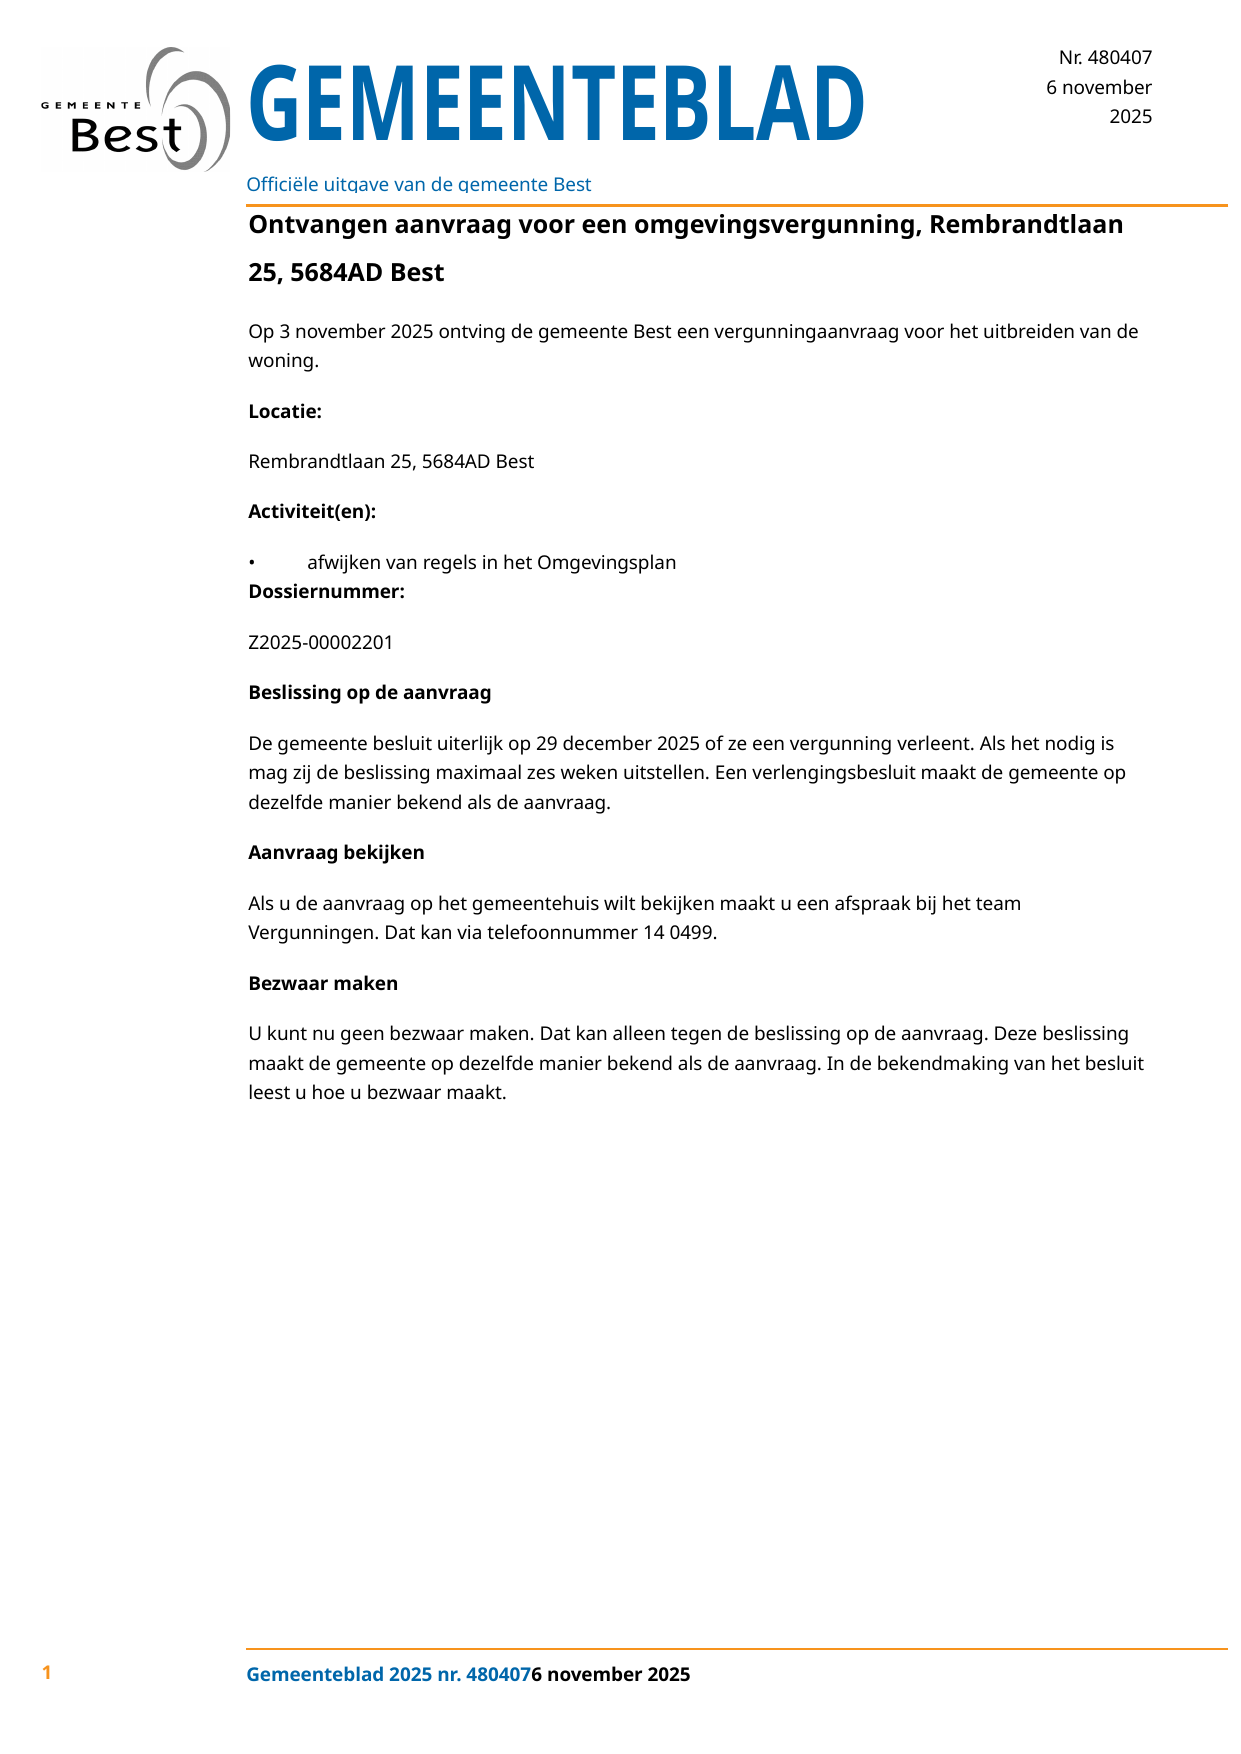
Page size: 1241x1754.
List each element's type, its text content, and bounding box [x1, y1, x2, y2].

list afwijken van regels in het Omgevingsplan [248, 549, 1152, 575]
picture [41, 47, 231, 172]
text Ontvangen aanvraag voor een omgevingsvergunning, Rembrandtlaan 25, 5684AD Best [248, 207, 1152, 288]
text Dossiernummer: [248, 579, 1152, 604]
text Rembrandtlaan 25, 5684AD Best [248, 448, 1152, 474]
text Aanvraag bekijken [248, 839, 1152, 865]
text Bezwaar maken [248, 970, 1152, 996]
text Als u de aanvraag op het gemeentehuis wilt bekijken maakt u een afspraak bij het team Vergunningen. Dat kan via telefoonnummer 14 0499. [248, 890, 1152, 945]
text Beslissing op de aanvraag [248, 679, 1152, 705]
text U kunt nu geen bezwaar maken. Dat kan alleen tegen de beslissing op de aanvraag. Deze beslissing maakt de gemeente op dezelfde manier bekend als de aanvraag. In de bekendmaking van het besluit leest u hoe u bezwaar maakt. [248, 1020, 1152, 1105]
text Op 3 november 2025 ontving de gemeente Best een vergunningaanvraag voor het uitbreiden van de woning. [248, 318, 1152, 373]
text Z2025-00002201 [248, 629, 1152, 655]
text Activiteit(en): [248, 499, 1152, 524]
text De gemeente besluit uiterlijk op 29 december 2025 of ze een vergunning verleent. Als het nodig is mag zij de beslissing maximaal zes weken uitstellen. Een verlengingsbesluit maakt de gemeente op dezelfde manier bekend als de aanvraag. [248, 730, 1152, 815]
text Locatie: [248, 398, 1152, 424]
